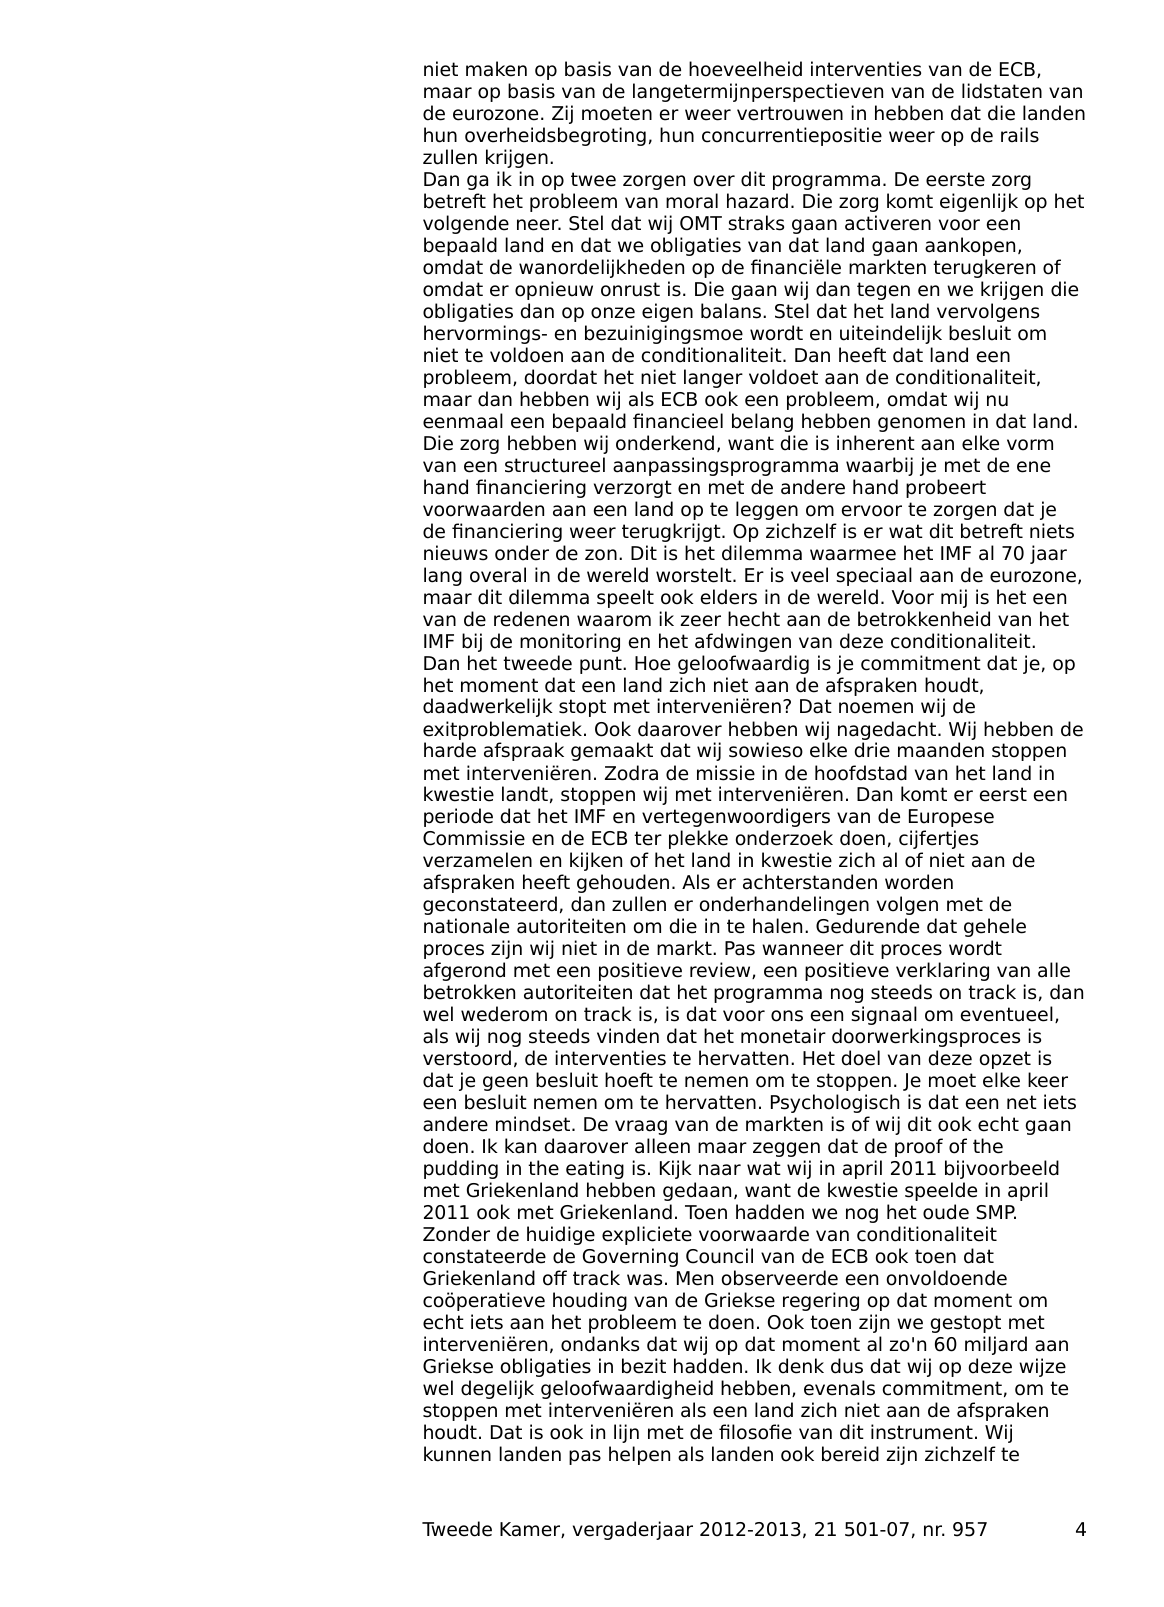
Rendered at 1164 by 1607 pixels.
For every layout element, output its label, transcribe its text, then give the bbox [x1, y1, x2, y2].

text niet maken op basis van de hoeveelheid interventies van de ECB, maar op basis van de langetermijnperspectieven van de lidstaten van de eurozone. Zij moeten er weer vertrouwen in hebben dat die landen hun overheidsbegroting, hun concurrentiepositie weer op de rails zullen krijgen. [422, 59, 1087, 169]
text Dan ga ik in op twee zorgen over dit programma. De eerste zorg betreft het probleem van moral hazard. Die zorg komt eigenlijk op het volgende neer. Stel dat wij OMT straks gaan activeren voor een bepaald land en dat we obligaties van dat land gaan aankopen, omdat de wanordelijkheden op de financiële markten terugkeren of omdat er opnieuw onrust is. Die gaan wij dan tegen en we krijgen die obligaties dan op onze eigen balans. Stel dat het land vervolgens hervormings- en bezuinigingsmoe wordt en uiteindelijk besluit om niet te voldoen aan de conditionaliteit. Dan heeft dat land een probleem, doordat het niet langer voldoet aan de conditionaliteit, maar dan hebben wij als ECB ook een probleem, omdat wij nu eenmaal een bepaald financieel belang hebben genomen in dat land. Die zorg hebben wij onderkend, want die is inherent aan elke vorm van een structureel aanpassingsprogramma waarbij je met de ene hand financiering verzorgt en met de andere hand probeert voorwaarden aan een land op te leggen om ervoor te zorgen dat je de financiering weer terugkrijgt. Op zichzelf is er wat dit betreft niets nieuws onder de zon. Dit is het dilemma waarmee het IMF al 70 jaar lang overal in de wereld worstelt. Er is veel speciaal aan de eurozone, maar dit dilemma speelt ook elders in de wereld. Voor mij is het een van de redenen waarom ik zeer hecht aan de betrokkenheid van het IMF bij de monitoring en het afdwingen van deze conditionaliteit. [422, 169, 1087, 652]
text Dan het tweede punt. Hoe geloofwaardig is je commitment dat je, op het moment dat een land zich niet aan de afspraken houdt, daadwerkelijk stopt met interveniëren? Dat noemen wij de exitproblematiek. Ook daarover hebben wij nagedacht. Wij hebben de harde afspraak gemaakt dat wij sowieso elke drie maanden stoppen met interveniëren. Zodra de missie in de hoofdstad van het land in kwestie landt, stoppen wij met interveniëren. Dan komt er eerst een periode dat het IMF en vertegenwoordigers van de Europese Commissie en de ECB ter plekke onderzoek doen, cijfertjes verzamelen en kijken of het land in kwestie zich al of niet aan de afspraken heeft gehouden. Als er achterstanden worden geconstateerd, dan zullen er onderhandelingen volgen met de nationale autoriteiten om die in te halen. Gedurende dat gehele proces zijn wij niet in de markt. Pas wanneer dit proces wordt afgerond met een positieve review, een positieve verklaring van alle betrokken autoriteiten dat het programma nog steeds on track is, dan wel wederom on track is, is dat voor ons een signaal om eventueel, als wij nog steeds vinden dat het monetair doorwerkingsproces is verstoord, de interventies te hervatten. Het doel van deze opzet is dat je geen besluit hoeft te nemen om te stoppen. Je moet elke keer een besluit nemen om te hervatten. Psychologisch is dat een net iets andere mindset. De vraag van de markten is of wij dit ook echt gaan doen. Ik kan daarover alleen maar zeggen dat de proof of the pudding in the eating is. Kijk naar wat wij in april 2011 bijvoorbeeld met Griekenland hebben gedaan, want de kwestie speelde in april 2011 ook met Griekenland. Toen hadden we nog het oude SMP. Zonder de huidige expliciete voorwaarde van conditionaliteit constateerde de Governing Council van de ECB ook toen dat Griekenland off track was. Men observeerde een onvoldoende coöperatieve houding van de Griekse regering op dat moment om echt iets aan het probleem te doen. Ook toen zijn we gestopt met interveniëren, ondanks dat wij op dat moment al zo'n 60 miljard aan Griekse obligaties in bezit hadden. Ik denk dus dat wij op deze wijze wel degelijk geloofwaardigheid hebben, evenals commitment, om te stoppen met interveniëren als een land zich niet aan de afspraken houdt. Dat is ook in lijn met de filosofie van dit instrument. Wij kunnen landen pas helpen als landen ook bereid zijn zichzelf te [422, 652, 1087, 1466]
